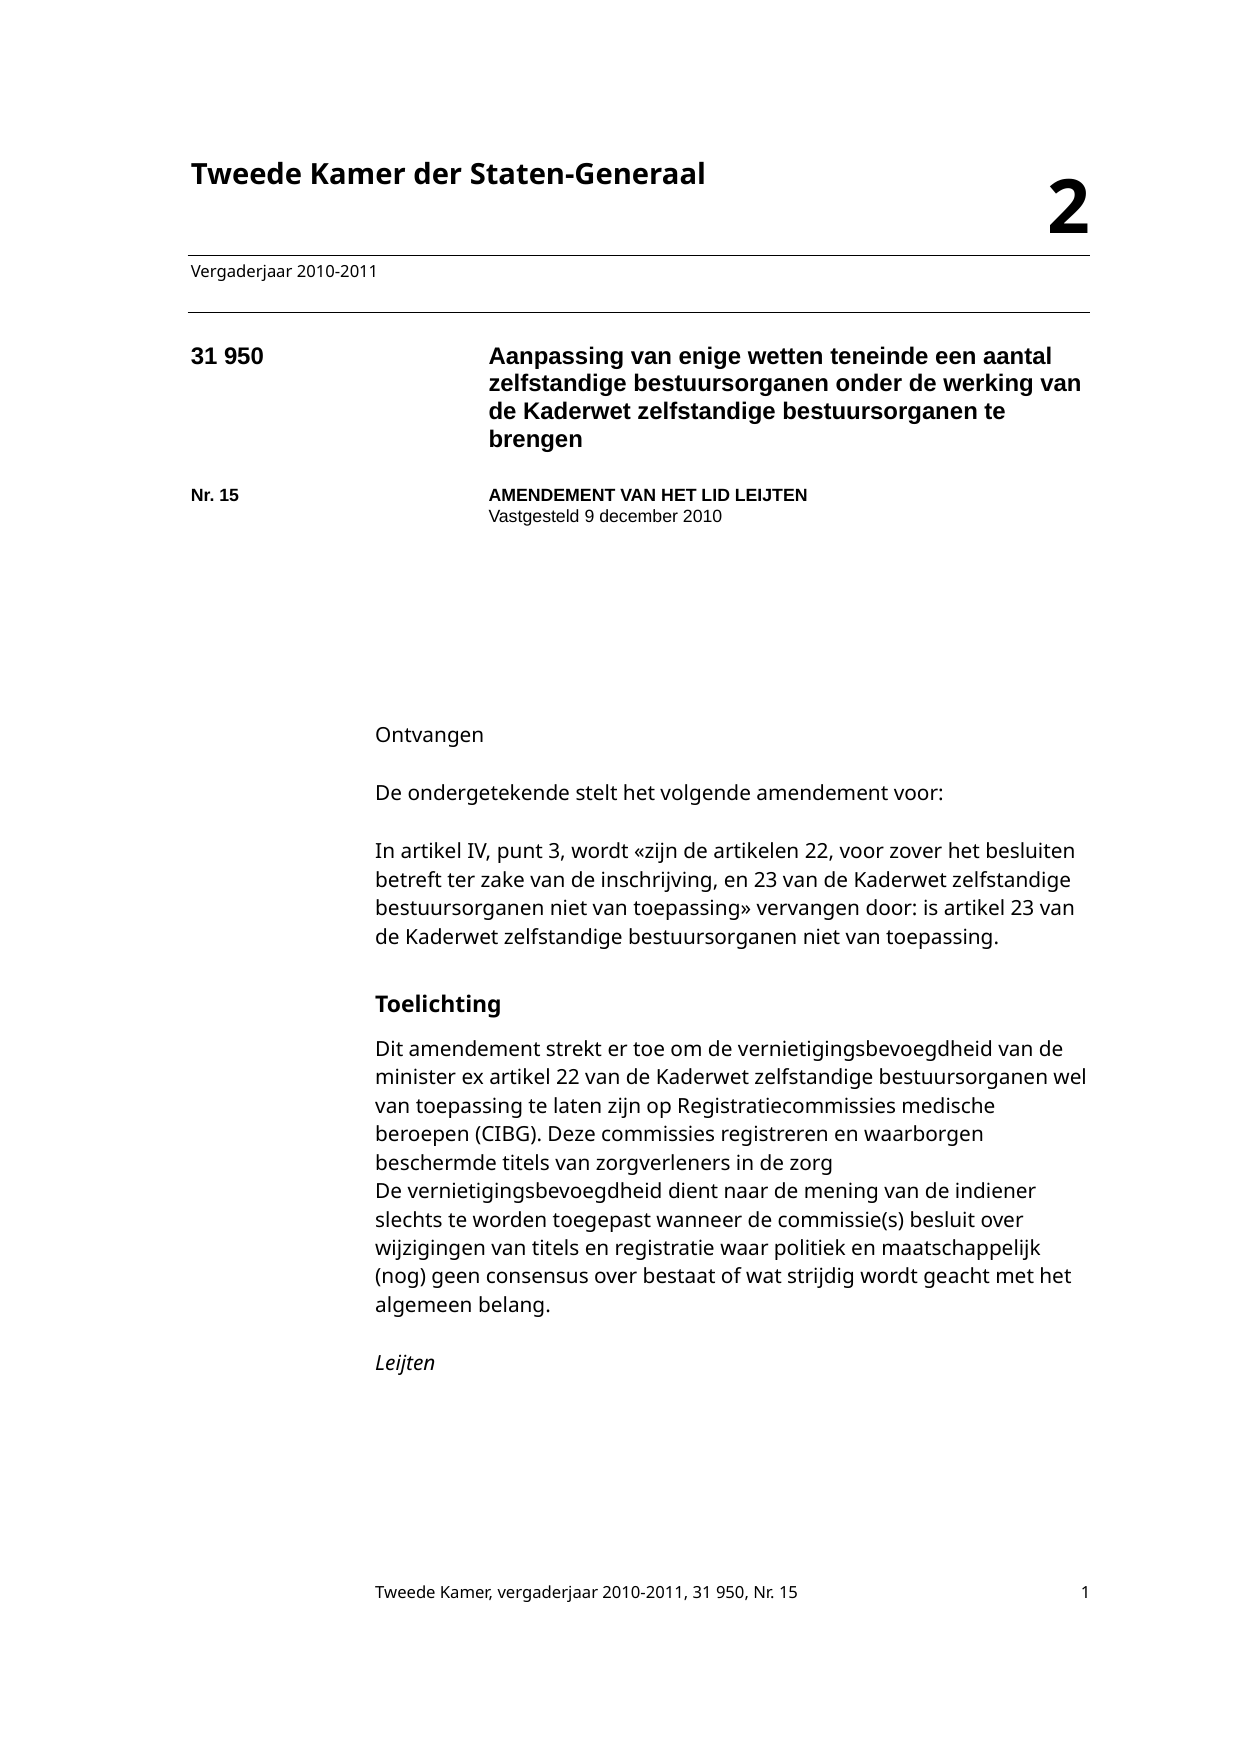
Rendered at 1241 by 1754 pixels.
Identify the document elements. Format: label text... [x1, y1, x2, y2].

subtitle Toelichting [375, 988, 1090, 1019]
text Ontvangen [375, 720, 1090, 748]
table_cell [485, 313, 1090, 339]
table_header 2 [910, 150, 1090, 255]
table_cell Nr. 15 [188, 482, 485, 601]
table_header Tweede Kamer der Staten-Generaal [188, 150, 909, 255]
table_cell AMENDEMENT VAN HET LID LEIJTEN Vastgesteld 9 december 2010 [485, 482, 1090, 601]
table_cell [485, 256, 1090, 312]
text Leijten [375, 1348, 1090, 1377]
table_cell 31 950 [188, 339, 485, 482]
text In artikel IV, punt 3, wordt «zijn de artikelen 22, voor zover het besluiten betreft ter zake van de inschrijving, en 23 van de Kaderwet zelfstandige bestuursorganen niet van toepassing» vervangen door: is artikel 23 van de Kaderwet zelfstandige bestuursorganen niet van toepassing. [375, 837, 1090, 950]
text De ondergetekende stelt het volgende amendement voor: [375, 778, 1090, 807]
text De vernietigingsbevoegdheid dient naar de mening van de indiener slechts te worden toegepast wanneer de commissie(s) besluit over wijzigingen van titels en registratie waar politiek en maatschappelijk (nog) geen consensus over bestaat of wat strijdig wordt geacht met het algemeen belang. [375, 1176, 1090, 1318]
text Dit amendement strekt er toe om de vernietigingsbevoegdheid van de minister ex artikel 22 van de Kaderwet zelfstandige bestuursorganen wel van toepassing te laten zijn op Registratiecommissies medische beroepen (CIBG). Deze commissies registreren en waarborgen beschermde titels van zorgverleners in de zorg [375, 1034, 1090, 1176]
table_cell Aanpassing van enige wetten teneinde een aantal zelfstandige bestuursorganen onder de werking van de Kaderwet zelfstandige bestuursorganen te brengen [485, 339, 1090, 482]
table_cell Vergaderjaar 2010-2011 [188, 256, 485, 312]
table_cell [188, 313, 485, 339]
